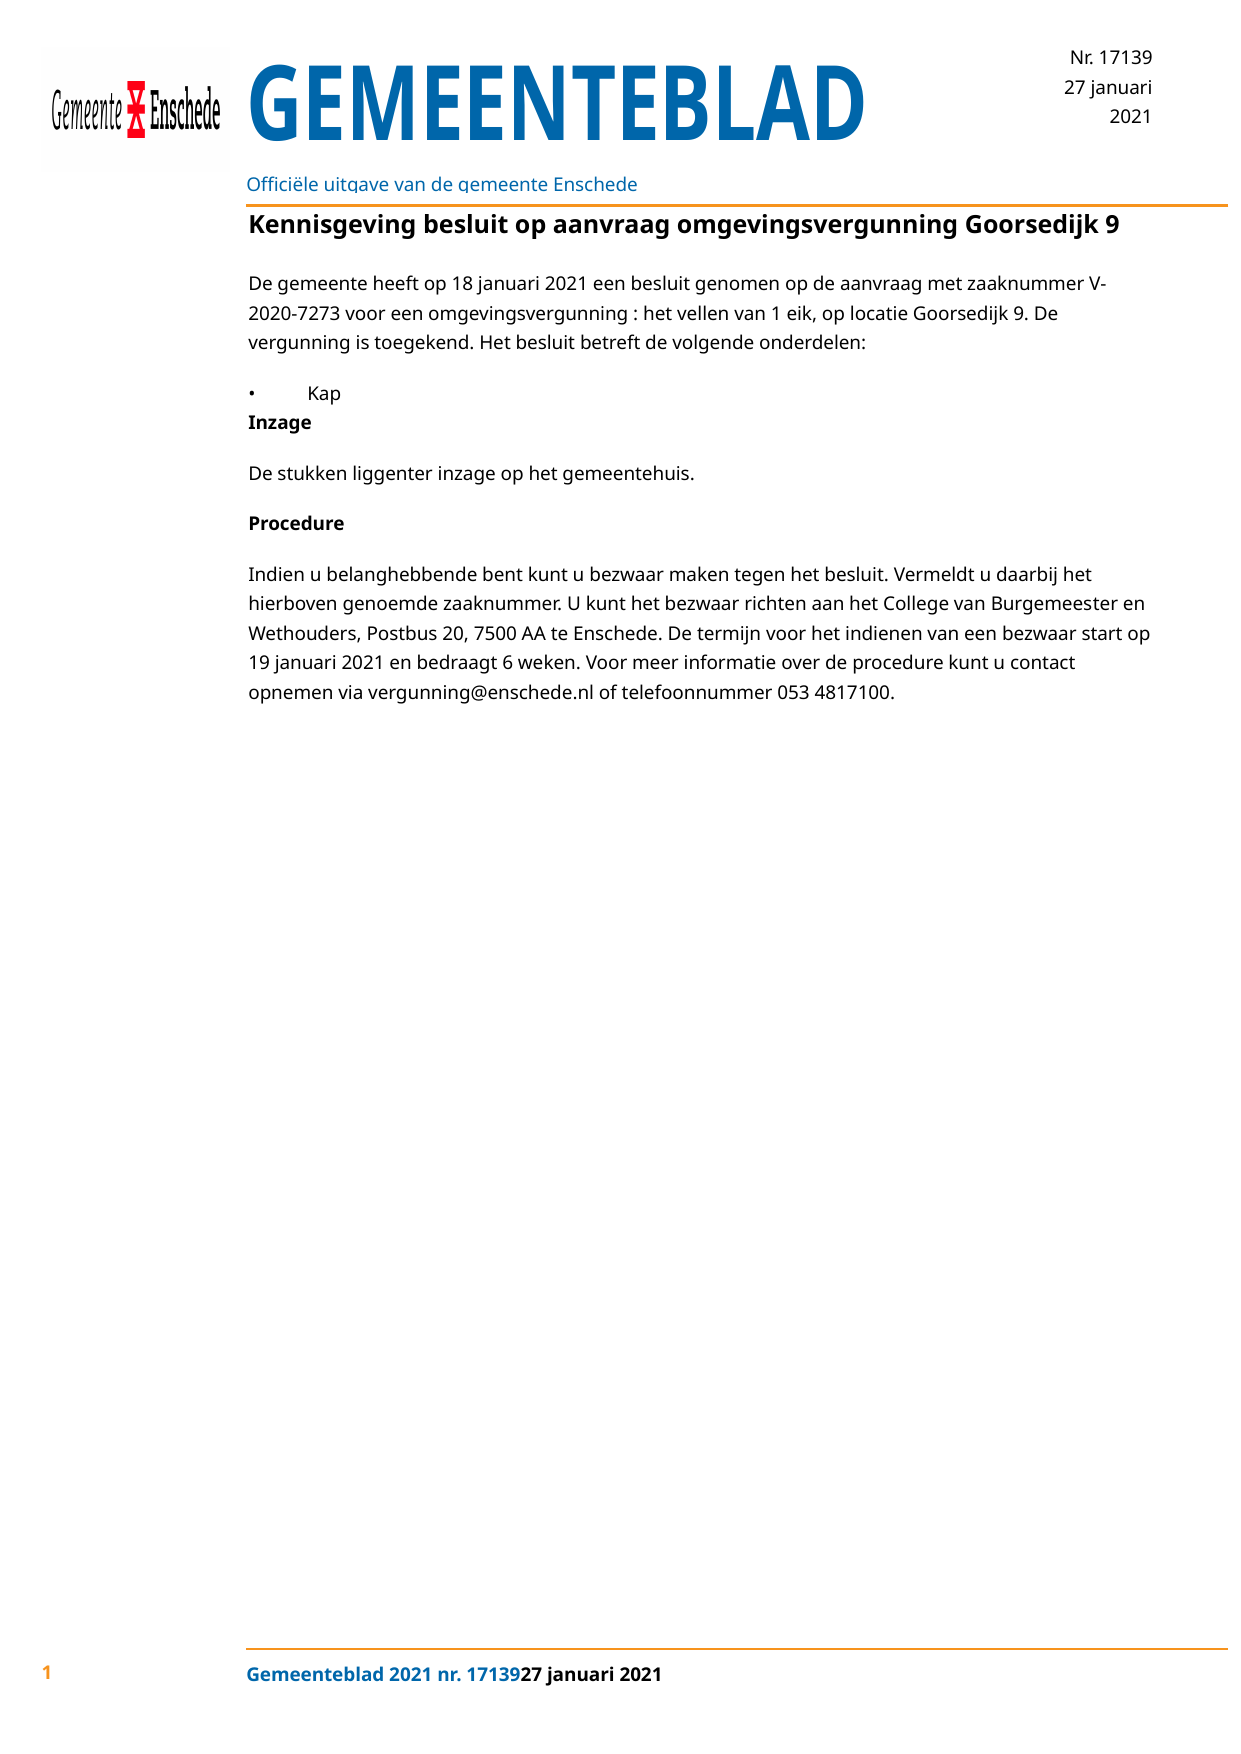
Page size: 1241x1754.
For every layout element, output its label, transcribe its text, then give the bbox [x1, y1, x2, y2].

text De stukken liggenter inzage op het gemeentehuis. [248, 460, 1152, 486]
list Kap [248, 380, 1152, 406]
text Inzage [248, 409, 1152, 435]
picture [41, 47, 231, 172]
text Kennisgeving besluit op aanvraag omgevingsvergunning Goorsedijk 9 [248, 207, 1152, 241]
text Indien u belanghebbende bent kunt u bezwaar maken tegen het besluit. Vermeldt u daarbij het hierboven genoemde zaaknummer. U kunt het bezwaar richten aan het College van Burgemees­ter en Wethouders, Postbus 20, 7500 AA te Enschede. De termijn voor het indienen van een bezwaar start op 19 januari 2021 en bedraagt 6 weken. Voor meer informatie over de procedure kunt u contact opnemen via vergunning@enschede.nl of telefoonnummer 053 4817100. [248, 561, 1152, 705]
text De gemeente heeft op 18 januari 2021 een besluit genomen op de aanvraag met zaaknummer V-2020-7273 voor een omgevingsvergunning : het vellen van 1 eik, op locatie Goorsedijk 9. De vergunning is toegekend. Het besluit betreft de volgende onderdelen: [248, 270, 1152, 355]
text Procedure [248, 510, 1152, 536]
